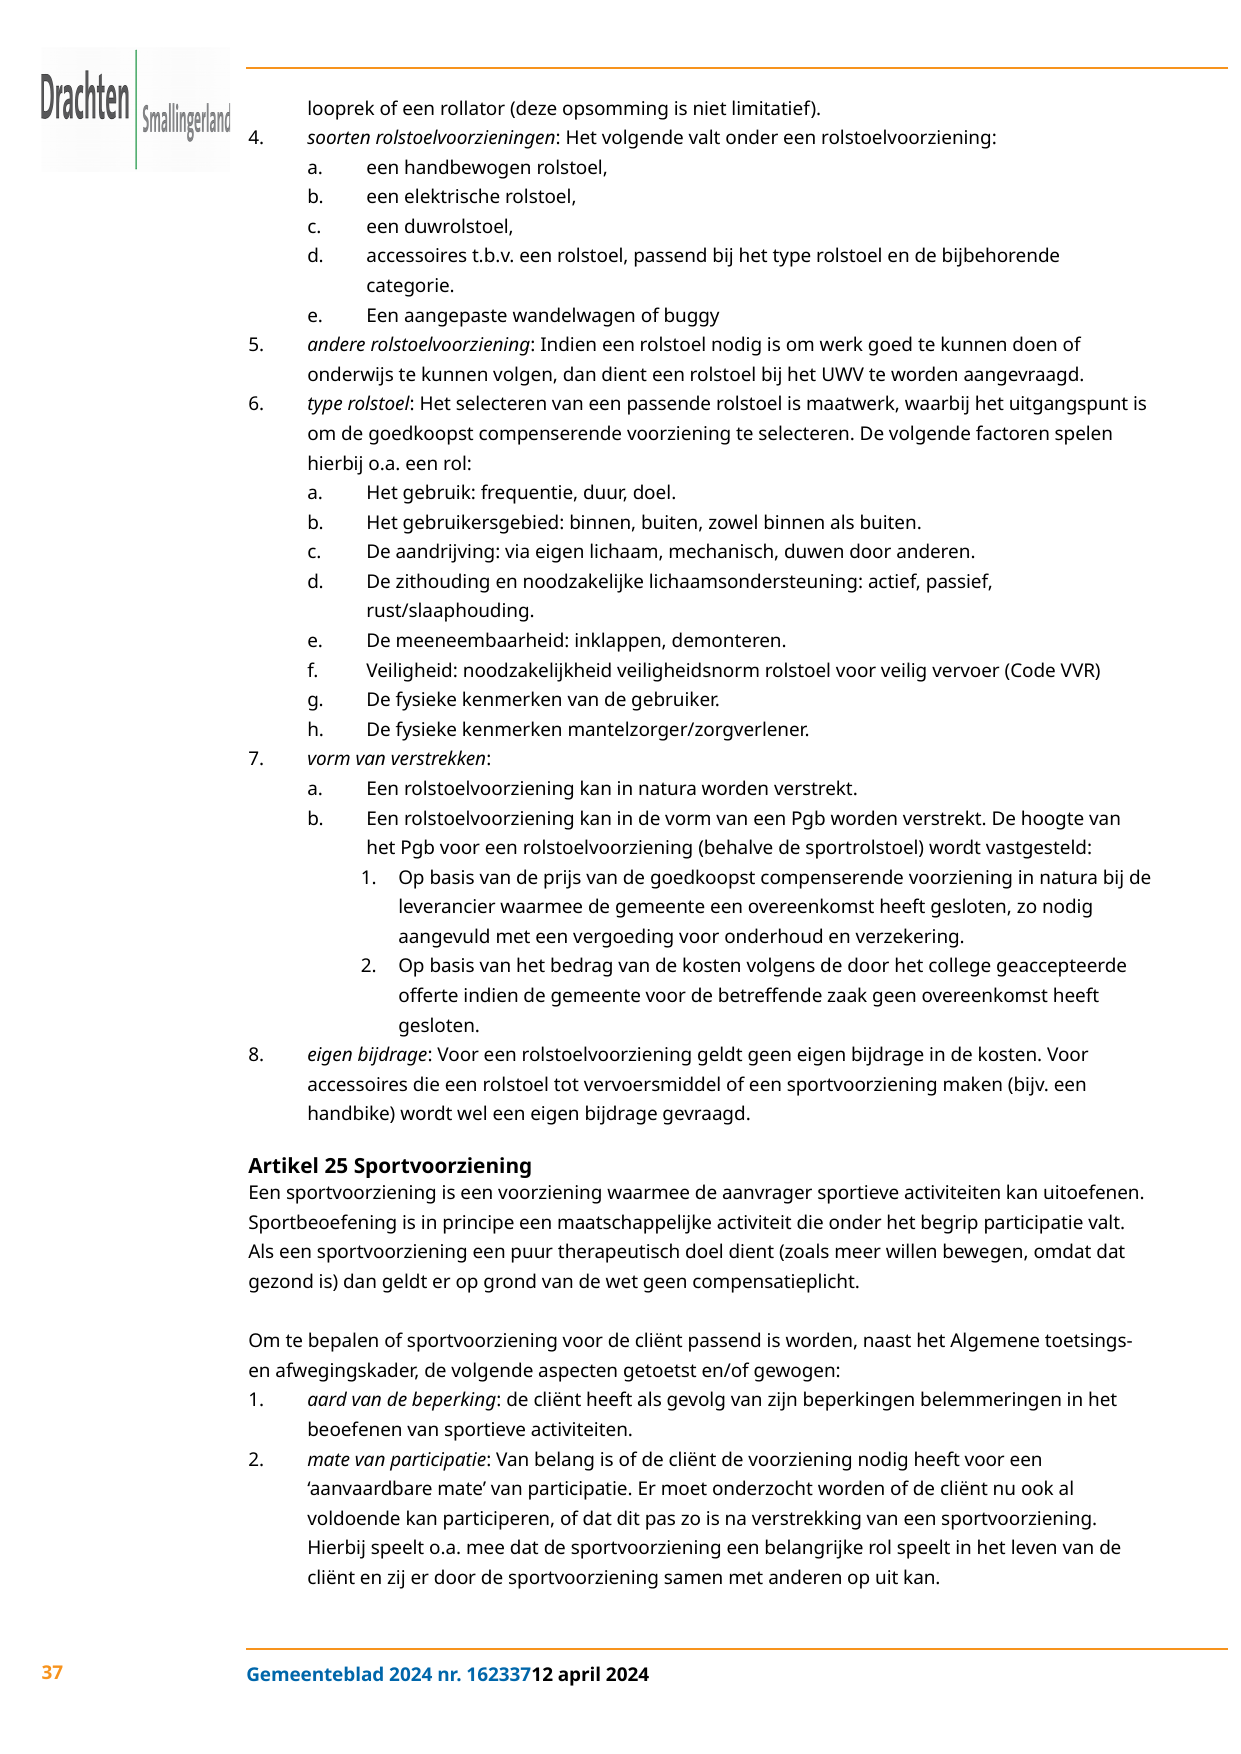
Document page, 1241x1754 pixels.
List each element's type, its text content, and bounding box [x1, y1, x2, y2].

list aard van de beperking: de cliënt heeft als gevolg van zijn beperkingen belemmeringen in het beoefenen van sportieve activiteiten. [248, 1387, 1152, 1442]
list Op basis van de prijs van de goedkoopst compenserende voorziening in natura bij de leverancier waarmee de gemeente een overeenkomst heeft gesloten, zo nodig aangevuld met een vergoeding voor onderhoud en verzekering. [361, 864, 1152, 949]
list een elektrische rolstoel, [307, 183, 1152, 209]
list een duwrolstoel, [307, 213, 1152, 239]
text Een sportvoorziening is een voorziening waarmee de aanvrager sportieve activiteiten kan uitoefenen. Sportbeoefening is in principe een maatschappelijke activiteit die onder het begrip participatie valt. Als een sportvoorziening een puur therapeutisch doel dient (zoals meer willen bewegen, omdat dat gezond is) dan geldt er op grond van de wet geen compensatieplicht. [248, 1179, 1152, 1294]
list type rolstoel: Het selecteren van een passende rolstoel is maatwerk, waarbij het uitgangspunt is om de goedkoopst compenserende voorziening te selecteren. De volgende factoren spelen hierbij o.a. een rol: [248, 391, 1152, 476]
list eigen bijdrage: Voor een rolstoelvoorziening geldt geen eigen bijdrage in de kosten. Voor accessoires die een rolstoel tot vervoersmiddel of een sportvoorziening maken (bijv. een handbike) wordt wel een eigen bijdrage gevraagd. [248, 1041, 1152, 1126]
text Om te bepalen of sportvoorziening voor de cliënt passend is worden, naast het Algemene toetsings- en afwegingskader, de volgende aspecten getoetst en/of gewogen: [248, 1327, 1152, 1383]
list De fysieke kenmerken van de gebruiker. [307, 686, 1152, 712]
list vorm van verstrekken: [248, 746, 1152, 771]
list looprek of een rollator (deze opsomming is niet limitatief). [248, 95, 1152, 121]
list accessoires t.b.v. een rolstoel, passend bij het type rolstoel en de bijbehorende categorie. [307, 243, 1152, 298]
list andere rolstoelvoorziening: Indien een rolstoel nodig is om werk goed te kunnen doen of onderwijs te kunnen volgen, dan dient een rolstoel bij het UWV te worden aangevraagd. [248, 331, 1152, 387]
list De zithouding en noodzakelijke lichaamsondersteuning: actief, passief, rust/slaaphouding. [307, 568, 1152, 623]
text Artikel 25 Sportvoorziening [248, 1151, 1152, 1179]
list Een rolstoelvoorziening kan in de vorm van een Pgb worden verstrekt. De hoogte van het Pgb voor een rolstoelvoorziening (behalve de sportrolstoel) wordt vastgesteld: [307, 805, 1152, 860]
list De fysieke kenmerken mantelzorger/zorgverlener. [307, 716, 1152, 742]
list Het gebruik: frequentie, duur, doel. [307, 479, 1152, 505]
list De meeneembaarheid: inklappen, demonteren. [307, 627, 1152, 653]
list Het gebruikersgebied: binnen, buiten, zowel binnen als buiten. [307, 509, 1152, 535]
list Een aangepaste wandelwagen of buggy [307, 302, 1152, 328]
list een handbewogen rolstoel, [307, 154, 1152, 180]
picture [41, 47, 231, 172]
list Een rolstoelvoorziening kan in natura worden verstrekt. [307, 775, 1152, 801]
list Op basis van het bedrag van de kosten volgens de door het college geaccepteerde offerte indien de gemeente voor de betreffende zaak geen overeenkomst heeft gesloten. [361, 953, 1152, 1038]
list Veiligheid: noodzakelijkheid veiligheidsnorm rolstoel voor veilig vervoer (Code VVR) [307, 657, 1152, 683]
list soorten rolstoelvoorzieningen: Het volgende valt onder een rolstoelvoorziening: [248, 124, 1152, 150]
list De aandrijving: via eigen lichaam, mechanisch, duwen door anderen. [307, 538, 1152, 564]
list mate van participatie: Van belang is of de cliënt de voorziening nodig heeft voor een ‘aanvaardbare mate’ van participatie. Er moet onderzocht worden of de cliënt nu ook al voldoende kan participeren, of dat dit pas zo is na verstrekking van een sportvoorziening. Hierbij speelt o.a. mee dat de sportvoorziening een belangrijke rol speelt in het leven van de cliënt en zij er door de sportvoorziening samen met anderen op uit kan. [248, 1446, 1152, 1590]
